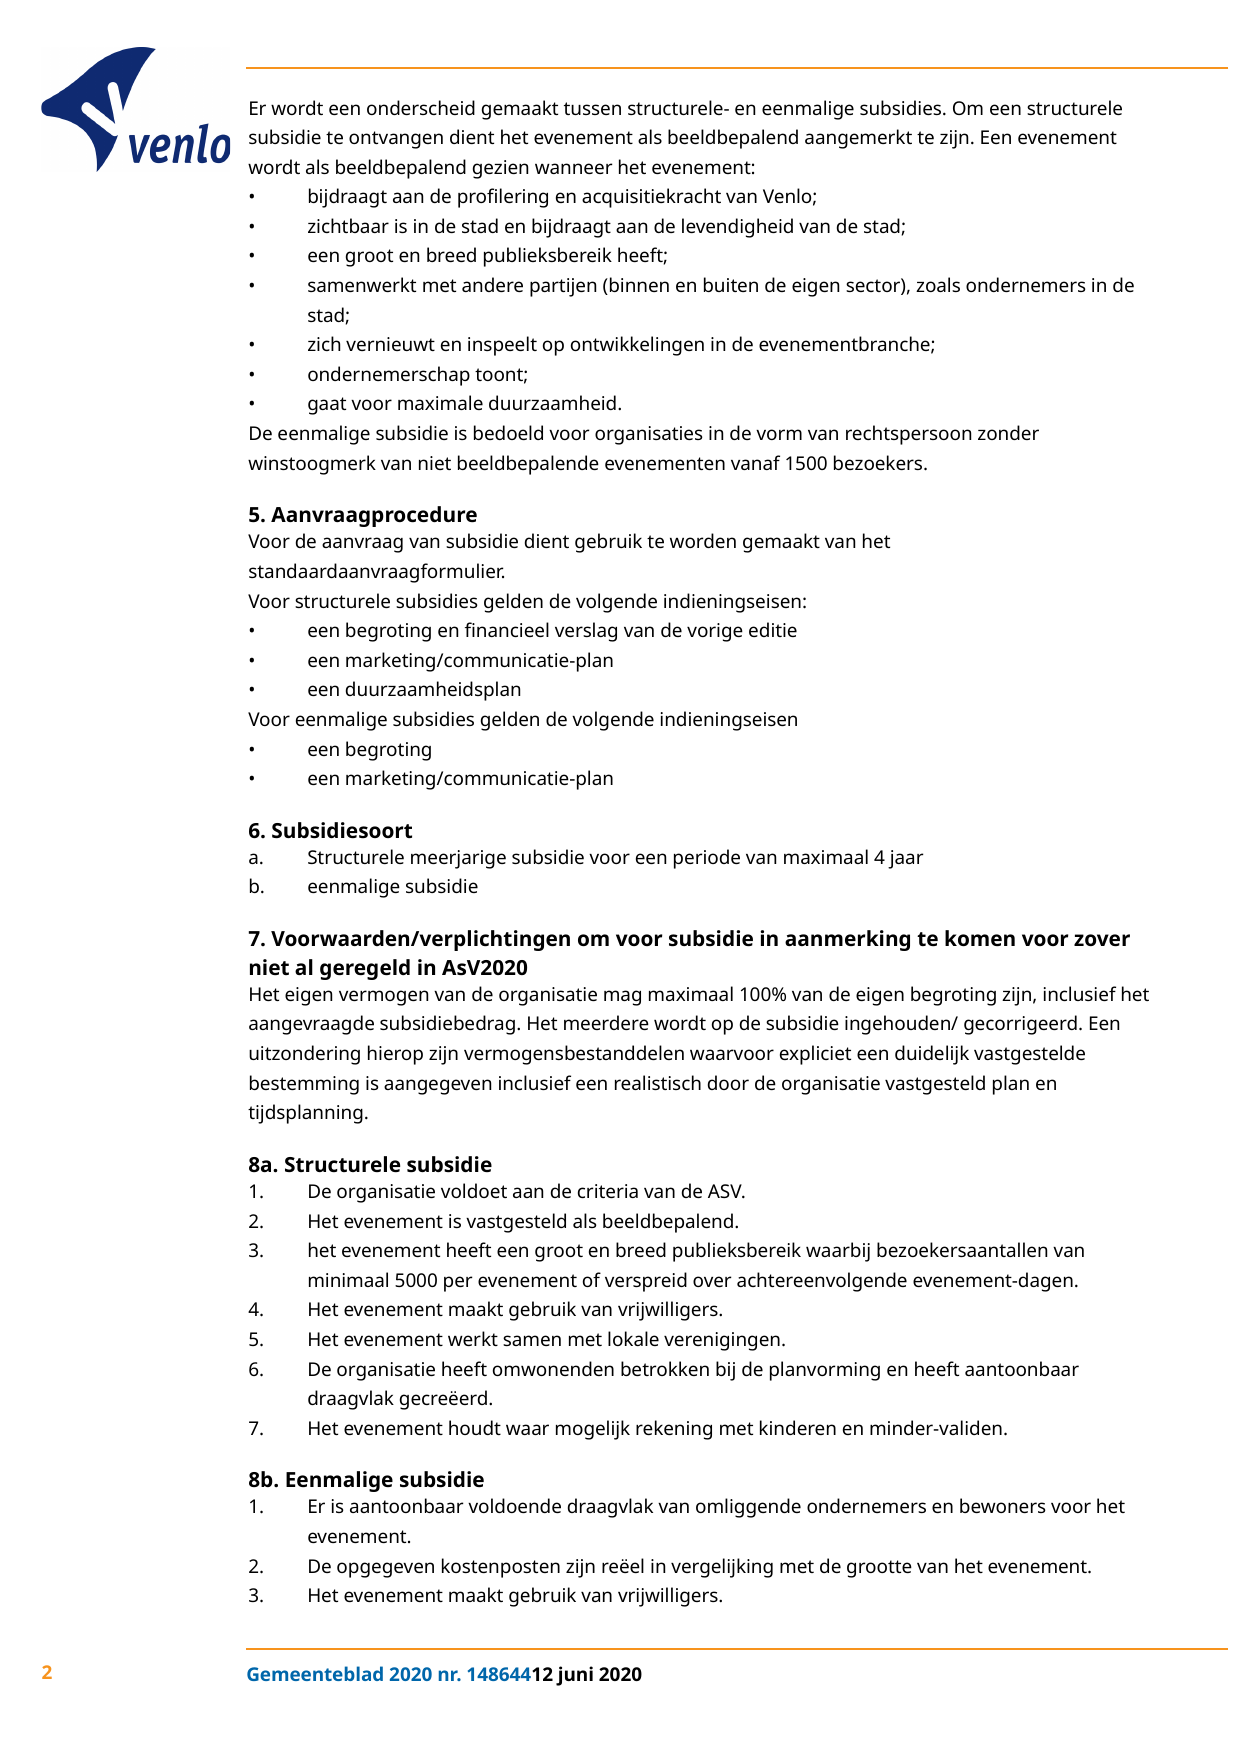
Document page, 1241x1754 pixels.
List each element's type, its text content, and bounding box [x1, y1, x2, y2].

list gaat voor maximale duurzaamheid. [248, 391, 1152, 416]
list een begroting en financieel verslag van de vorige editie [248, 617, 1152, 643]
text 7. Voorwaarden/verplichtingen om voor subsidie in aanmerking te komen voor zover niet al geregeld in AsV2020 [248, 924, 1152, 981]
list een marketing/communicatie-plan [248, 647, 1152, 673]
list een marketing/communicatie-plan [248, 765, 1152, 791]
text Voor structurele subsidies gelden de volgende indieningseisen: [248, 588, 1152, 613]
list een begroting [248, 736, 1152, 761]
list Het evenement is vastgesteld als beeldbepalend. [248, 1208, 1152, 1233]
text Er wordt een onderscheid gemaakt tussen structurele- en eenmalige subsidies. Om een structurele subsidie te ontvangen dient het evenement als beeldbepalend aangemerkt te zijn. Een evenement wordt als beeldbepalend gezien wanneer het evenement: [248, 95, 1152, 180]
list een duurzaamheidsplan [248, 677, 1152, 702]
text 5. Aanvraagprocedure [248, 500, 1152, 529]
picture [41, 47, 231, 172]
text Het eigen vermogen van de organisatie mag maximaal 100% van de eigen begroting zijn, inclusief het aangevraagde subsidiebedrag. Het meerdere wordt op de subsidie ingehouden/ gecorrigeerd. Een uitzondering hierop zijn vermogensbestanddelen waarvoor expliciet een duidelijk vastgestelde bestemming is aangegeven inclusief een realistisch door de organisatie vastgesteld plan en tijdsplanning. [248, 981, 1152, 1125]
text 6. Subsidiesoort [248, 816, 1152, 844]
list samenwerkt met andere partijen (binnen en buiten de eigen sector), zoals ondernemers in de stad; [248, 272, 1152, 328]
list Het evenement maakt gebruik van vrijwilligers. [248, 1582, 1152, 1608]
list De opgegeven kostenposten zijn reëel in vergelijking met de grootte van het evenement. [248, 1553, 1152, 1579]
text Voor de aanvraag van subsidie dient gebruik te worden gemaakt van het standaardaanvraagformulier. [248, 529, 1152, 584]
list De organisatie voldoet aan de criteria van de ASV. [248, 1178, 1152, 1204]
list eenmalige subsidie [248, 874, 1152, 899]
list het evenement heeft een groot en breed publieksbereik waarbij bezoekersaantallen van minimaal 5000 per evenement of verspreid over achtereenvolgende evenement-dagen. [248, 1237, 1152, 1293]
list bijdraagt aan de profilering en acquisitiekracht van Venlo; [248, 183, 1152, 209]
list Het evenement houdt waar mogelijk rekening met kinderen en minder-validen. [248, 1415, 1152, 1441]
text 8b. Eenmalige subsidie [248, 1465, 1152, 1494]
list Structurele meerjarige subsidie voor een periode van maximaal 4 jaar [248, 844, 1152, 870]
text Voor eenmalige subsidies gelden de volgende indieningseisen [248, 706, 1152, 732]
list Er is aantoonbaar voldoende draagvlak van omliggende ondernemers en bewoners voor het evenement. [248, 1494, 1152, 1549]
list een groot en breed publieksbereik heeft; [248, 243, 1152, 268]
text De eenmalige subsidie is bedoeld voor organisaties in de vorm van rechtspersoon zonder winstoogmerk van niet beeldbepalende evenementen vanaf 1500 bezoekers. [248, 420, 1152, 476]
list De organisatie heeft omwonenden betrokken bij de planvorming en heeft aantoonbaar draagvlak gecreëerd. [248, 1356, 1152, 1411]
list ondernemerschap toont; [248, 361, 1152, 387]
list zichtbaar is in de stad en bijdraagt aan de levendigheid van de stad; [248, 213, 1152, 239]
list Het evenement maakt gebruik van vrijwilligers. [248, 1297, 1152, 1322]
list zich vernieuwt en inspeelt op ontwikkelingen in de evenementbranche; [248, 331, 1152, 357]
text 8a. Structurele subsidie [248, 1150, 1152, 1178]
list Het evenement werkt samen met lokale verenigingen. [248, 1326, 1152, 1352]
